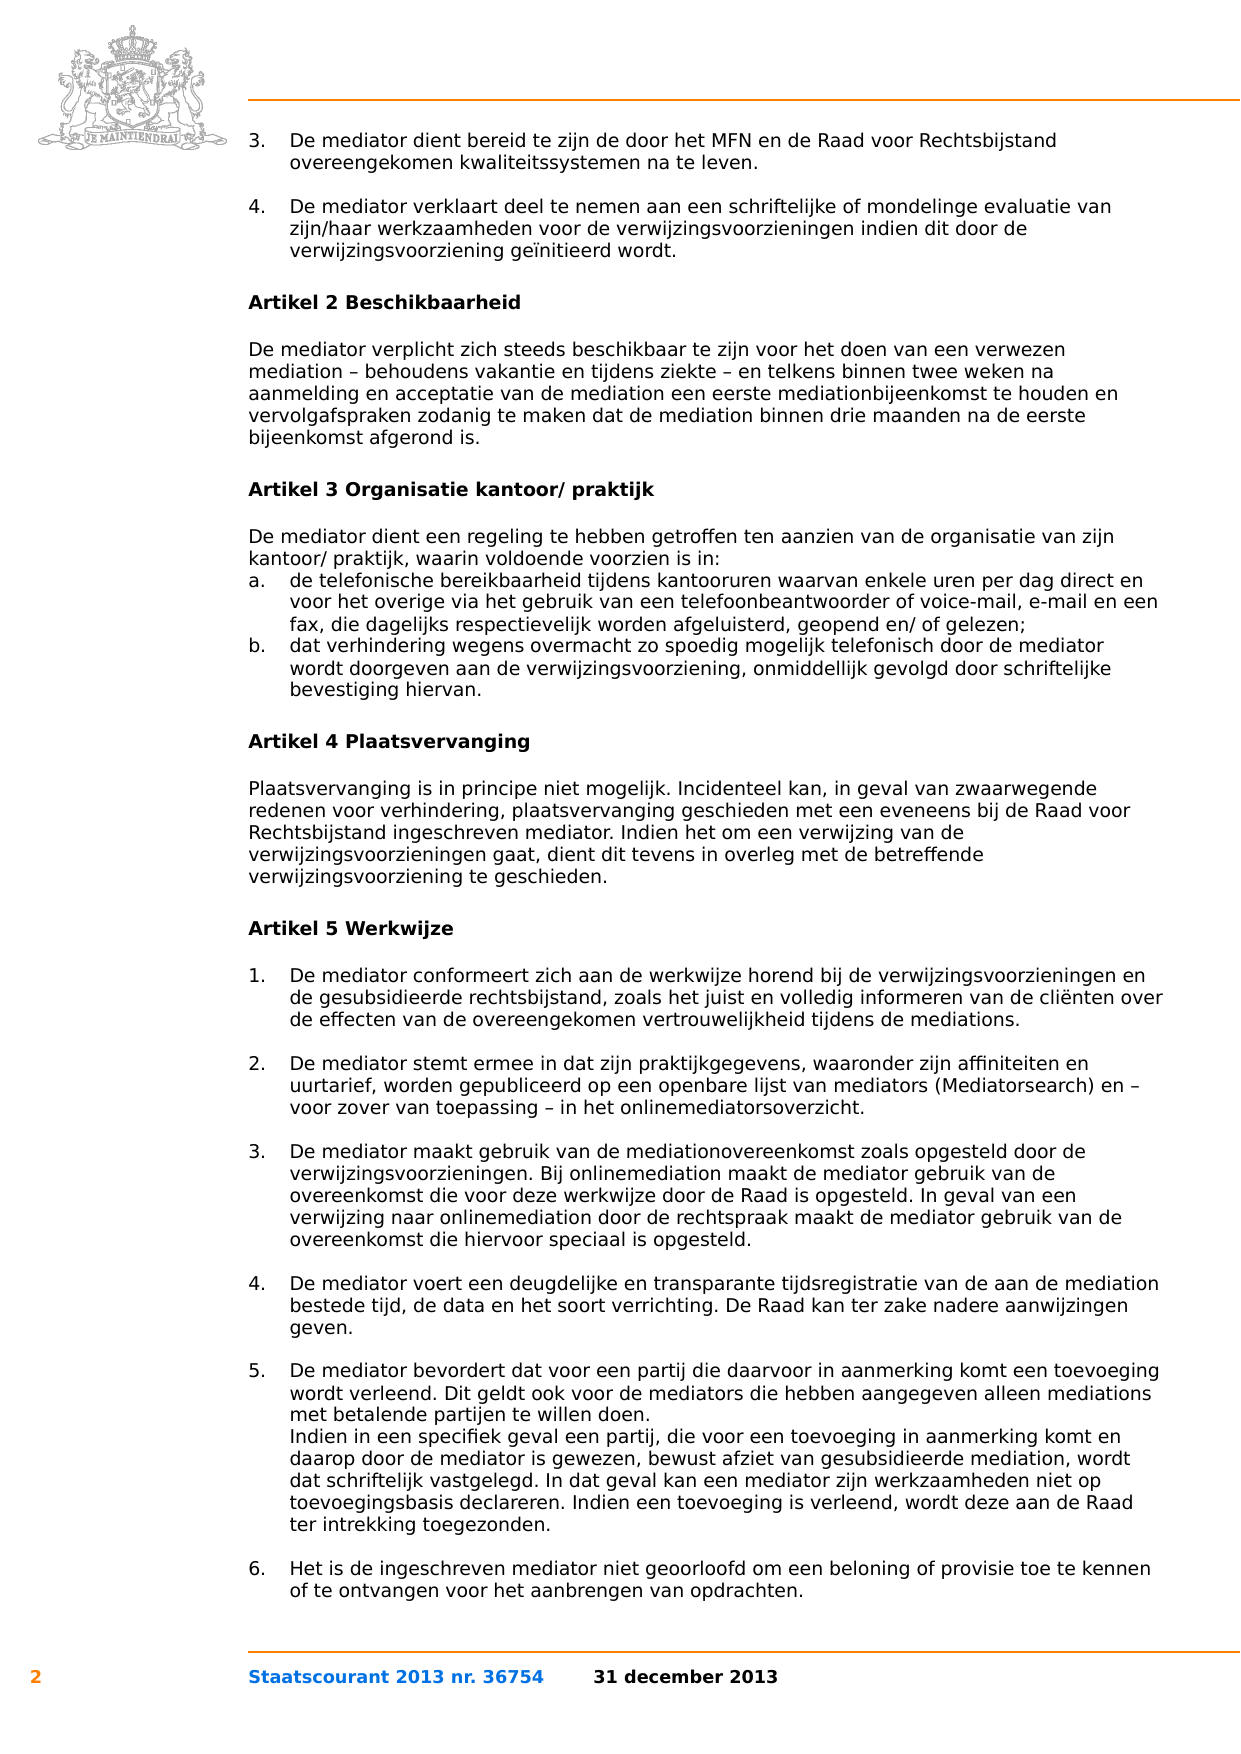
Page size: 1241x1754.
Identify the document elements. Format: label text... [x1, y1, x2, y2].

text 4. De mediator voert een deugdelijke en transparante tijdsregistratie van de aan de mediation bestede tijd, de data en het soort verrichting. De Raad kan ter zake nadere aanwijzingen geven. [248, 1273, 1163, 1338]
text 2. De mediator stemt ermee in dat zijn praktijkgegevens, waaronder zijn affiniteiten en uurtarief, worden gepubliceerd op een openbare lijst van mediators (Mediatorsearch) en – voor zover van toepassing – in het onlinemediatorsoverzicht. [248, 1053, 1163, 1119]
text a. de telefonische bereikbaarheid tijdens kantooruren waarvan enkele uren per dag direct en voor het overige via het gebruik van een telefoonbeantwoorder of voice-mail, e-mail en een fax, die dagelijks respectievelijk worden afgeluisterd, geopend en/ of gelezen; [248, 569, 1163, 635]
text Indien in een specifiek geval een partij, die voor een toevoeging in aanmerking komt en daarop door de mediator is gewezen, bewust afziet van gesubsidieerde mediation, wordt dat schriftelijk vastgelegd. In dat geval kan een mediator zijn werkzaamheden niet op toevoegingsbasis declareren. Indien een toevoeging is verleend, wordt deze aan de Raad ter intrekking toegezonden. [289, 1426, 1163, 1536]
text 1. De mediator conformeert zich aan de werkwijze horend bij de verwijzingsvoorzieningen en de gesubsidieerde rechtsbijstand, zoals het juist en volledig informeren van de cliënten over de effecten van de overeengekomen vertrouwelijkheid tijdens de mediations. [248, 965, 1163, 1031]
subtitle Artikel 3 Organisatie kantoor/ praktijk [248, 478, 1163, 501]
subtitle Artikel 5 Werkwijze [248, 918, 1163, 940]
subtitle Artikel 2 Beschikbaarheid [248, 292, 1163, 314]
text 4. De mediator verklaart deel te nemen aan een schriftelijke of mondelinge evaluatie van zijn/haar werkzaamheden voor de verwijzingsvoorzieningen indien dit door de verwijzingsvoorziening geïnitieerd wordt. [248, 196, 1163, 262]
text De mediator verplicht zich steeds beschikbaar te zijn voor het doen van een verwezen mediation – behoudens vakantie en tijdens ziekte – en telkens binnen twee weken na aanmelding en acceptatie van de mediation een eerste mediationbijeenkomst te houden en vervolgafspraken zodanig te maken dat de mediation binnen drie maanden na de eerste bijeenkomst afgerond is. [248, 339, 1163, 448]
text De mediator dient een regeling te hebben getroffen ten aanzien van de organisatie van zijn kantoor/ praktijk, waarin voldoende voorzien is in: [248, 526, 1163, 569]
text 5. De mediator bevordert dat voor een partij die daarvoor in aanmerking komt een toevoeging wordt verleend. Dit geldt ook voor de mediators die hebben aangegeven alleen mediations met betalende partijen te willen doen. [248, 1360, 1163, 1426]
text b. dat verhindering wegens overmacht zo spoedig mogelijk telefonisch door de mediator wordt doorgeven aan de verwijzingsvoorziening, onmiddellijk gevolgd door schriftelijke bevestiging hiervan. [248, 635, 1163, 701]
text Plaatsvervanging is in principe niet mogelijk. Incidenteel kan, in geval van zwaarwegende redenen voor verhindering, plaatsvervanging geschieden met een eveneens bij de Raad voor Rechtsbijstand ingeschreven mediator. Indien het om een verwijzing van de verwijzingsvoorzieningen gaat, dient dit tevens in overleg met de betreffende verwijzingsvoorziening te geschieden. [248, 778, 1163, 888]
text 6. Het is de ingeschreven mediator niet geoorloofd om een beloning of provisie toe te kennen of te ontvangen voor het aanbrengen van opdrachten. [248, 1558, 1163, 1602]
text 3. De mediator dient bereid te zijn de door het MFN en de Raad voor Rechtsbijstand overeengekomen kwaliteitssystemen na te leven. [248, 130, 1163, 174]
text 3. De mediator maakt gebruik van de mediationovereenkomst zoals opgesteld door de verwijzingsvoorzieningen. Bij onlinemediation maakt de mediator gebruik van de overeenkomst die voor deze werkwijze door de Raad is opgesteld. In geval van een verwijzing naar onlinemediation door de rechtspraak maakt de mediator gebruik van de overeenkomst die hiervoor speciaal is opgesteld. [248, 1141, 1163, 1251]
subtitle Artikel 4 Plaatsvervanging [248, 731, 1163, 753]
picture [38, 25, 227, 150]
